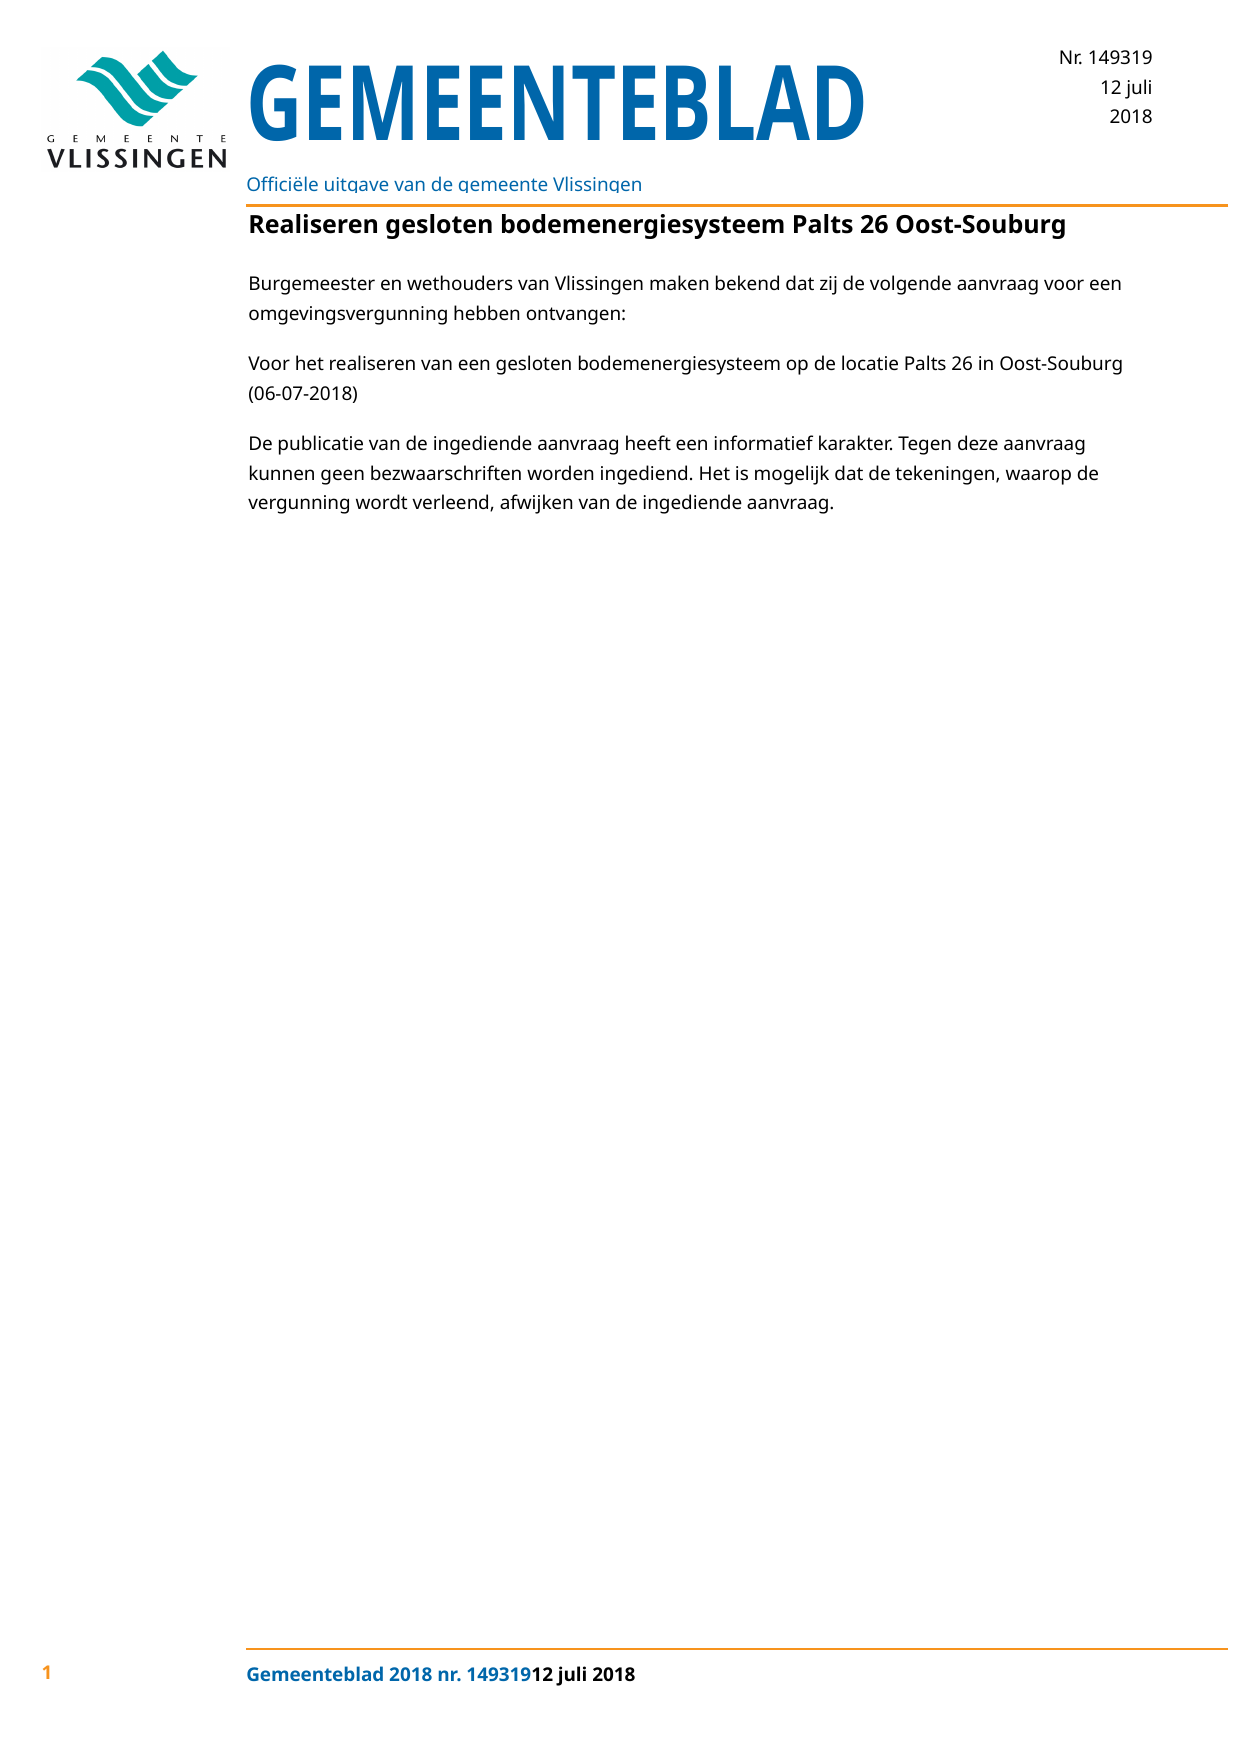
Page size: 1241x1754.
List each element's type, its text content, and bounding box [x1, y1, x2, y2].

text Voor het realiseren van een gesloten bodemenergiesysteem op de locatie Palts 26 in Oost-Souburg (06-07-2018) [248, 350, 1152, 406]
text Realiseren gesloten bodemenergiesysteem Palts 26 Oost-Souburg [248, 207, 1152, 241]
picture [41, 47, 231, 172]
text Burgemeester en wethouders van Vlissingen maken bekend dat zij de volgende aanvraag voor een omgevingsvergunning hebben ontvangen: [248, 270, 1152, 326]
text De publicatie van de ingediende aanvraag heeft een informatief karakter. Tegen deze aanvraag kunnen geen bezwaarschriften worden ingediend. Het is mogelijk dat de tekeningen, waarop de vergunning wordt verleend, afwijken van de ingediende aanvraag. [248, 430, 1152, 515]
